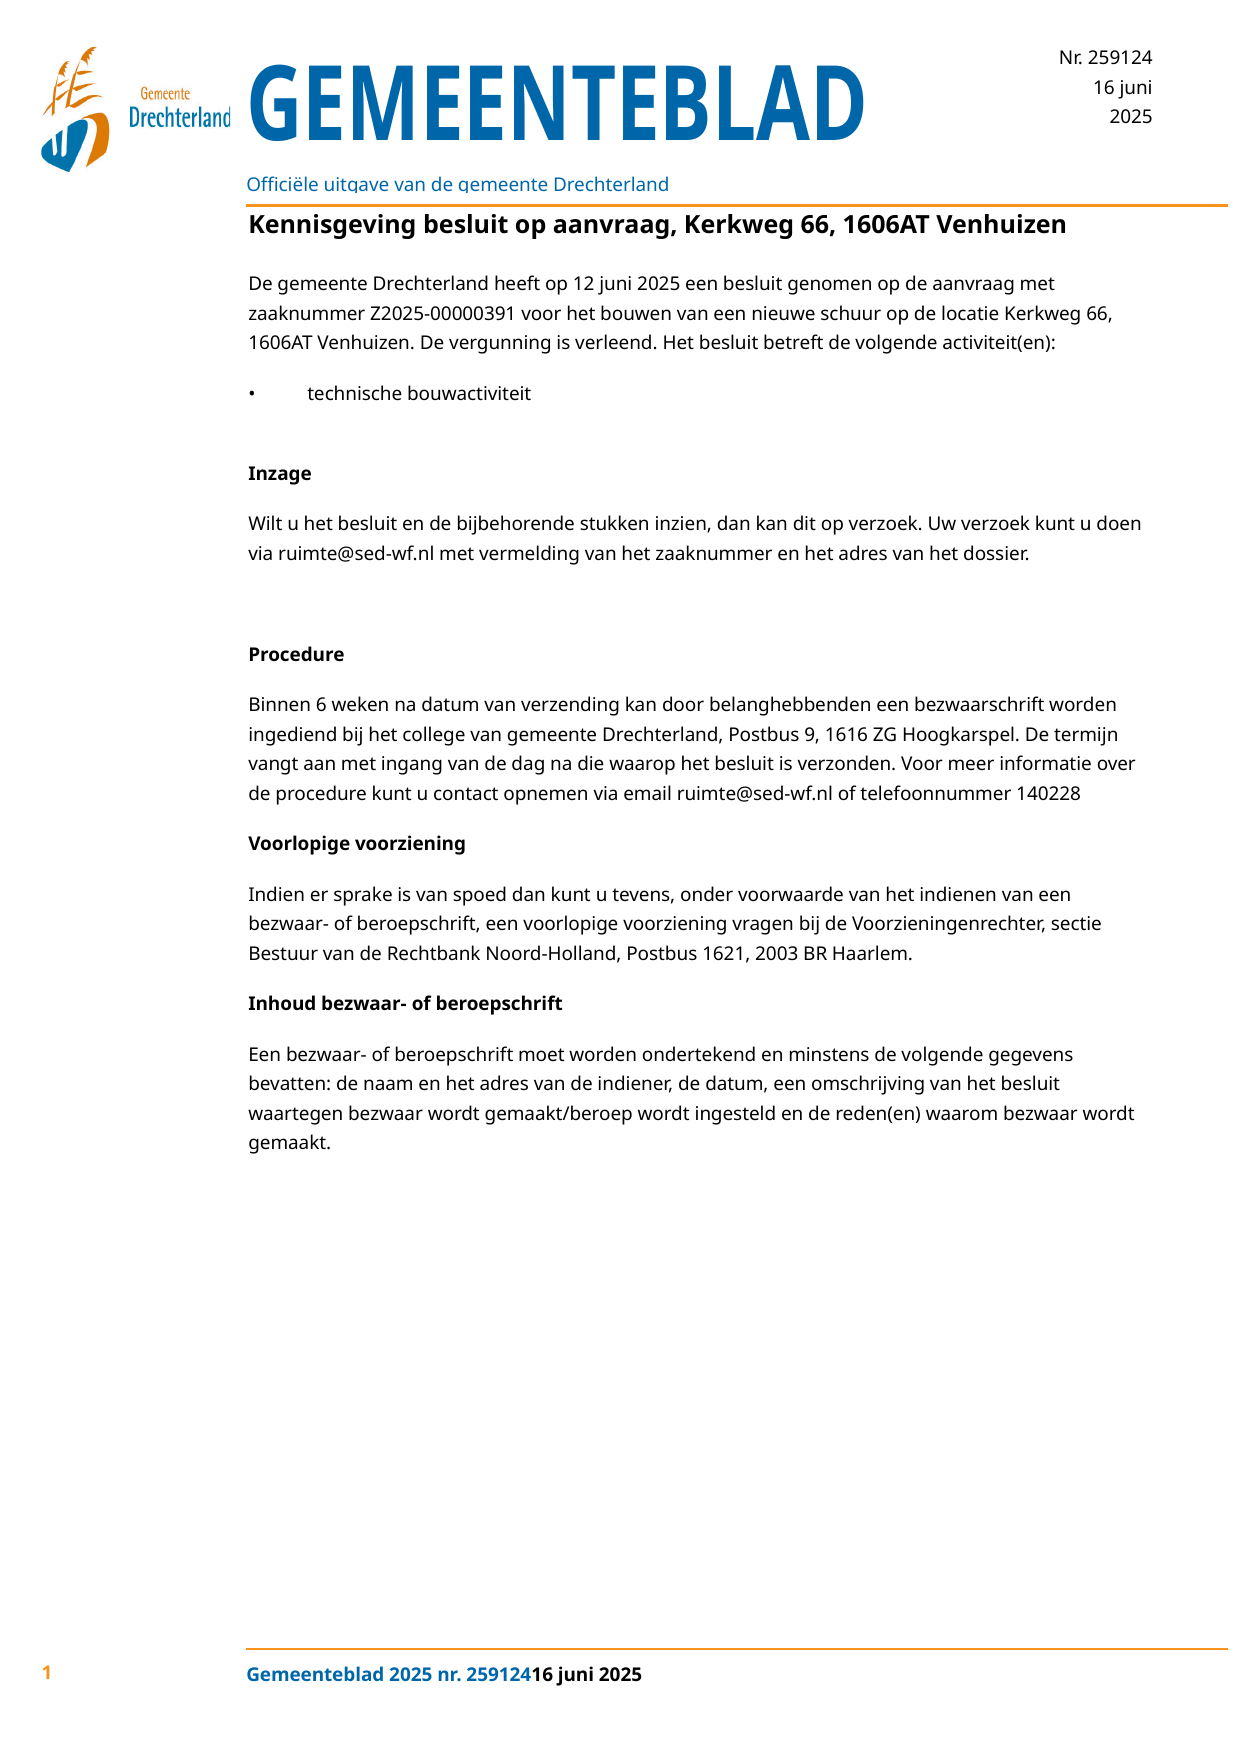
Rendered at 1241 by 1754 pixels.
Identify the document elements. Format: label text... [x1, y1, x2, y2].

picture [41, 158, 64, 172]
picture [41, 47, 231, 172]
text Wilt u het besluit en de bijbehorende stukken inzien, dan kan dit op verzoek. Uw verzoek kunt u doen via ruimte@sed-wf.nl met vermelding van het zaaknummer en het adres van het dossier. [248, 510, 1152, 566]
text Kennisgeving besluit op aanvraag, Kerkweg 66, 1606AT Venhuizen [248, 207, 1152, 241]
text Indien er sprake is van spoed dan kunt u tevens, onder voorwaarde van het indienen van een bezwaar- of beroepschrift, een voorlopige voorziening vragen bij de Voorzieningenrechter, sectie Bestuur van de Rechtbank Noord-Holland, Postbus 1621, 2003 BR Haarlem. [248, 881, 1152, 966]
text Binnen 6 weken na datum van verzending kan door belanghebbenden een bezwaarschrift worden ingediend bij het college van gemeente Drechterland, Postbus 9, 1616 ZG Hoogkarspel. De termijn vangt aan met ingang van de dag na die waarop het besluit is verzonden. Voor meer informatie over de procedure kunt u contact opnemen via email ruimte@sed-wf.nl of telefoonnummer 140228 [248, 691, 1152, 806]
text Voorlopige voorziening [248, 830, 1152, 856]
text De gemeente Drechterland heeft op 12 juni 2025 een besluit genomen op de aanvraag met zaaknummer Z2025-00000391 voor het bouwen van een nieuwe schuur op de locatie Kerkweg 66, 1606AT Venhuizen. De vergunning is verleend. Het besluit betreft de volgende activiteit(en): [248, 270, 1152, 355]
picture [226, 115, 231, 124]
text Een bezwaar- of beroepschrift moet worden ondertekend en minstens de volgende gegevens bevatten: de naam en het adres van de indiener, de datum, een omschrijving van het besluit waartegen bezwaar wordt gemaakt/beroep wordt ingesteld en de reden(en) waarom bezwaar wordt gemaakt. [248, 1041, 1152, 1155]
text Procedure [248, 641, 1152, 666]
text Inhoud bezwaar- of beroepschrift [248, 990, 1152, 1016]
text Inzage [248, 460, 1152, 486]
list technische bouwactiviteit [248, 380, 1152, 406]
